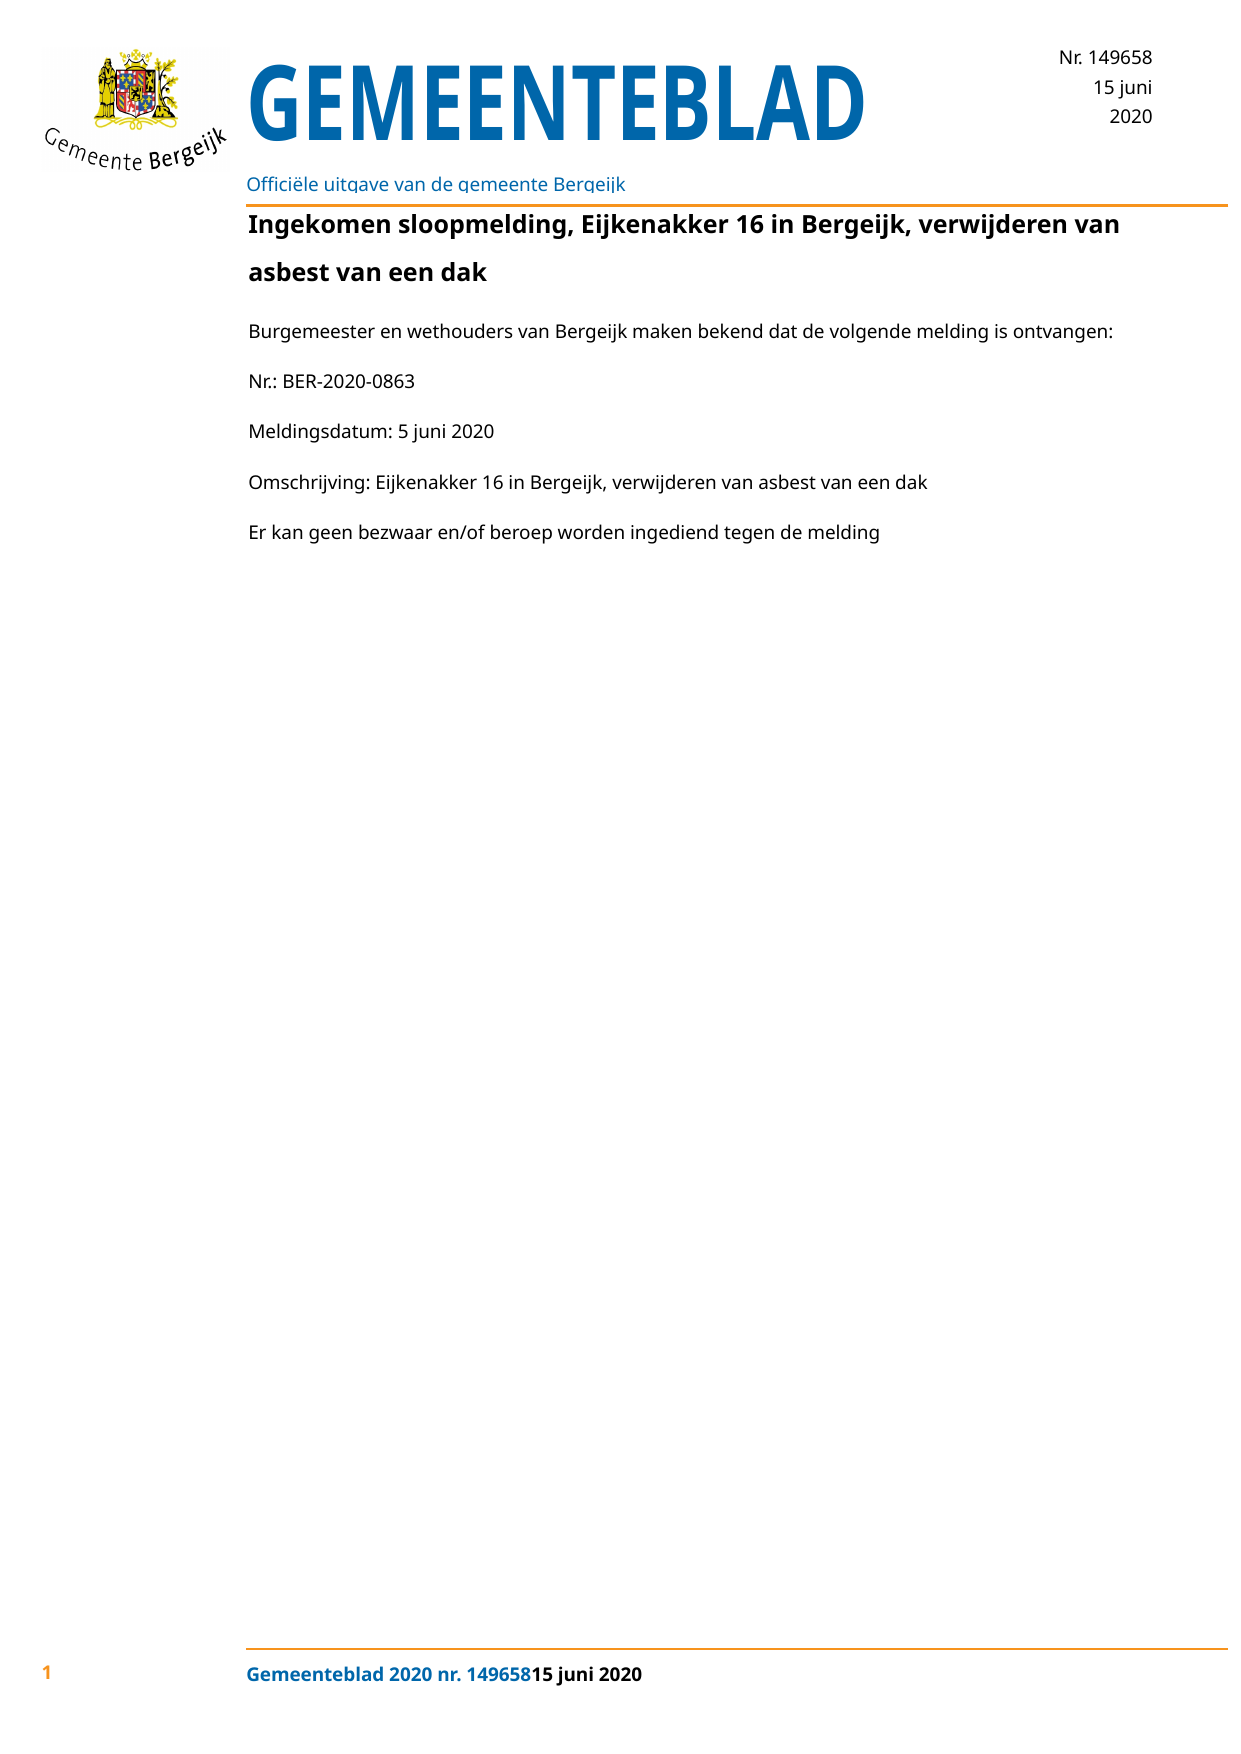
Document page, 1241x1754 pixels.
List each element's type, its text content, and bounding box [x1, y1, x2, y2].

text Burgemeester en wethouders van Bergeijk maken bekend dat de volgende melding is ontvangen: [248, 318, 1152, 344]
text Ingekomen sloopmelding, Eijkenakker 16 in Bergeijk, verwijderen van asbest van een dak [248, 207, 1152, 288]
picture [41, 47, 231, 172]
text Nr.: BER-2020-0863 [248, 368, 1152, 394]
text Omschrijving: Eijkenakker 16 in Bergeijk, verwijderen van asbest van een dak [248, 469, 1152, 495]
text Er kan geen bezwaar en/of beroep worden ingediend tegen de melding [248, 519, 1152, 545]
text Meldingsdatum: 5 juni 2020 [248, 419, 1152, 444]
